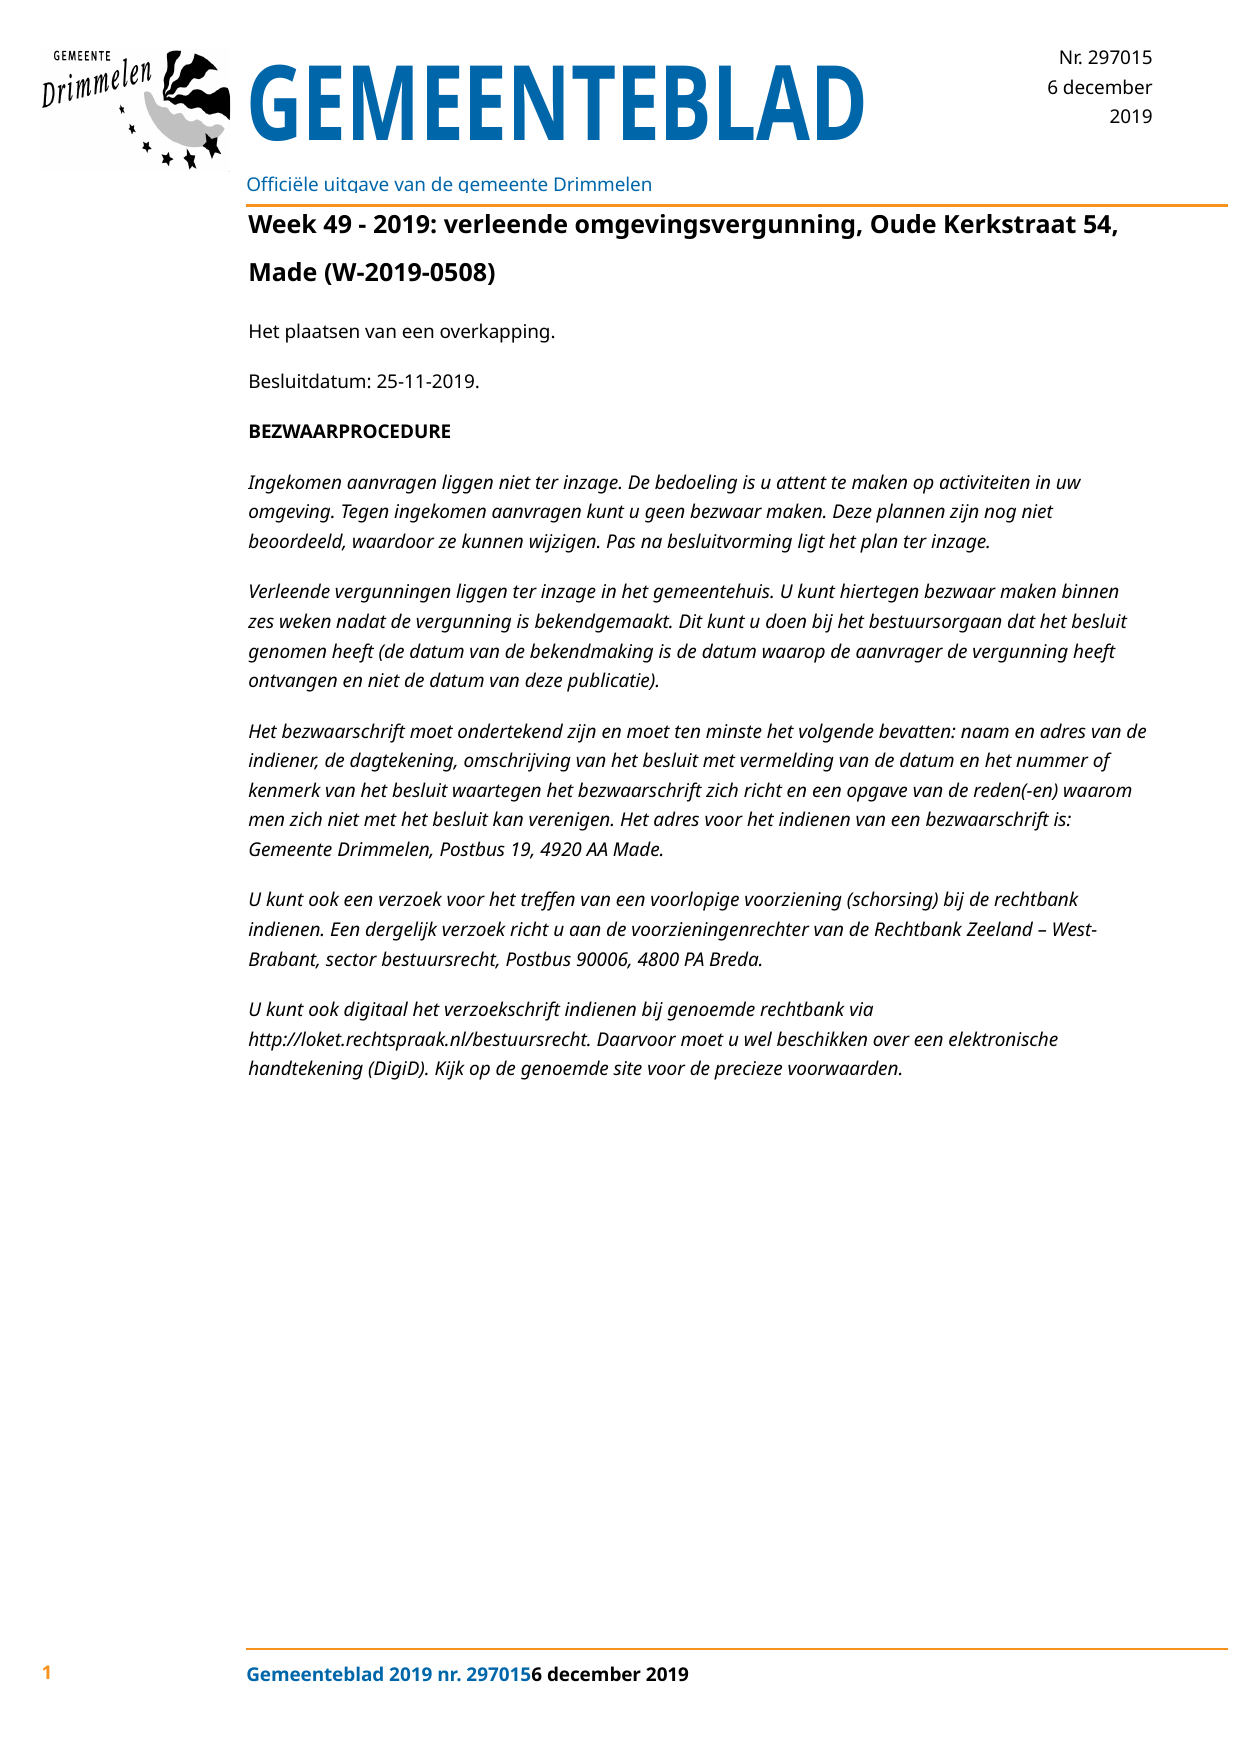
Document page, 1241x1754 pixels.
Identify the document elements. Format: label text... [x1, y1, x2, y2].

picture [41, 47, 231, 172]
text Verleende vergunningen liggen ter inzage in het gemeentehuis. U kunt hiertegen bezwaar maken binnen zes weken nadat de vergunning is bekendgemaakt. Dit kunt u doen bij het bestuursorgaan dat het besluit genomen heeft (de datum van de bekendmaking is de datum waarop de aanvrager de vergunning heeft ontvangen en niet de datum van deze publicatie). [248, 579, 1152, 693]
text BEZWAARPROCEDURE [248, 419, 1152, 444]
text U kunt ook een verzoek voor het treffen van een voorlopige voorziening (schorsing) bij de rechtbank indienen. Een dergelijk verzoek richt u aan de voorzieningenrechter van de Rechtbank Zeeland – West-Brabant, sector bestuursrecht, Postbus 90006, 4800 PA Breda. [248, 887, 1152, 972]
text Ingekomen aanvragen liggen niet ter inzage. De bedoeling is u attent te maken op activiteiten in uw omgeving. Tegen ingekomen aanvragen kunt u geen bezwaar maken. Deze plannen zijn nog niet beoordeeld, waardoor ze kunnen wijzigen. Pas na besluitvorming ligt het plan ter inzage. [248, 469, 1152, 554]
text U kunt ook digitaal het verzoekschrift indienen bij genoemde rechtbank via http://loket.rechtspraak.nl/bestuursrecht. Daarvoor moet u wel beschikken over een elektronische handtekening (DigiD). Kijk op de genoemde site voor de precieze voorwaarden. [248, 996, 1152, 1081]
text Besluitdatum: 25-11-2019. [248, 368, 1152, 394]
text Week 49 - 2019: verleende omgevingsvergunning, Oude Kerkstraat 54, Made (W-2019-0508) [248, 207, 1152, 288]
text Het bezwaarschrift moet ondertekend zijn en moet ten minste het volgende bevatten: naam en adres van de indiener, de dagtekening, omschrijving van het besluit met vermelding van de datum en het nummer of kenmerk van het besluit waartegen het bezwaarschrift zich richt en een opgave van de reden(-en) waarom men zich niet met het besluit kan verenigen. Het adres voor het indienen van een bezwaarschrift is: Gemeente Drimmelen, Postbus 19, 4920 AA Made. [248, 718, 1152, 862]
text Het plaatsen van een overkapping. [248, 318, 1152, 344]
